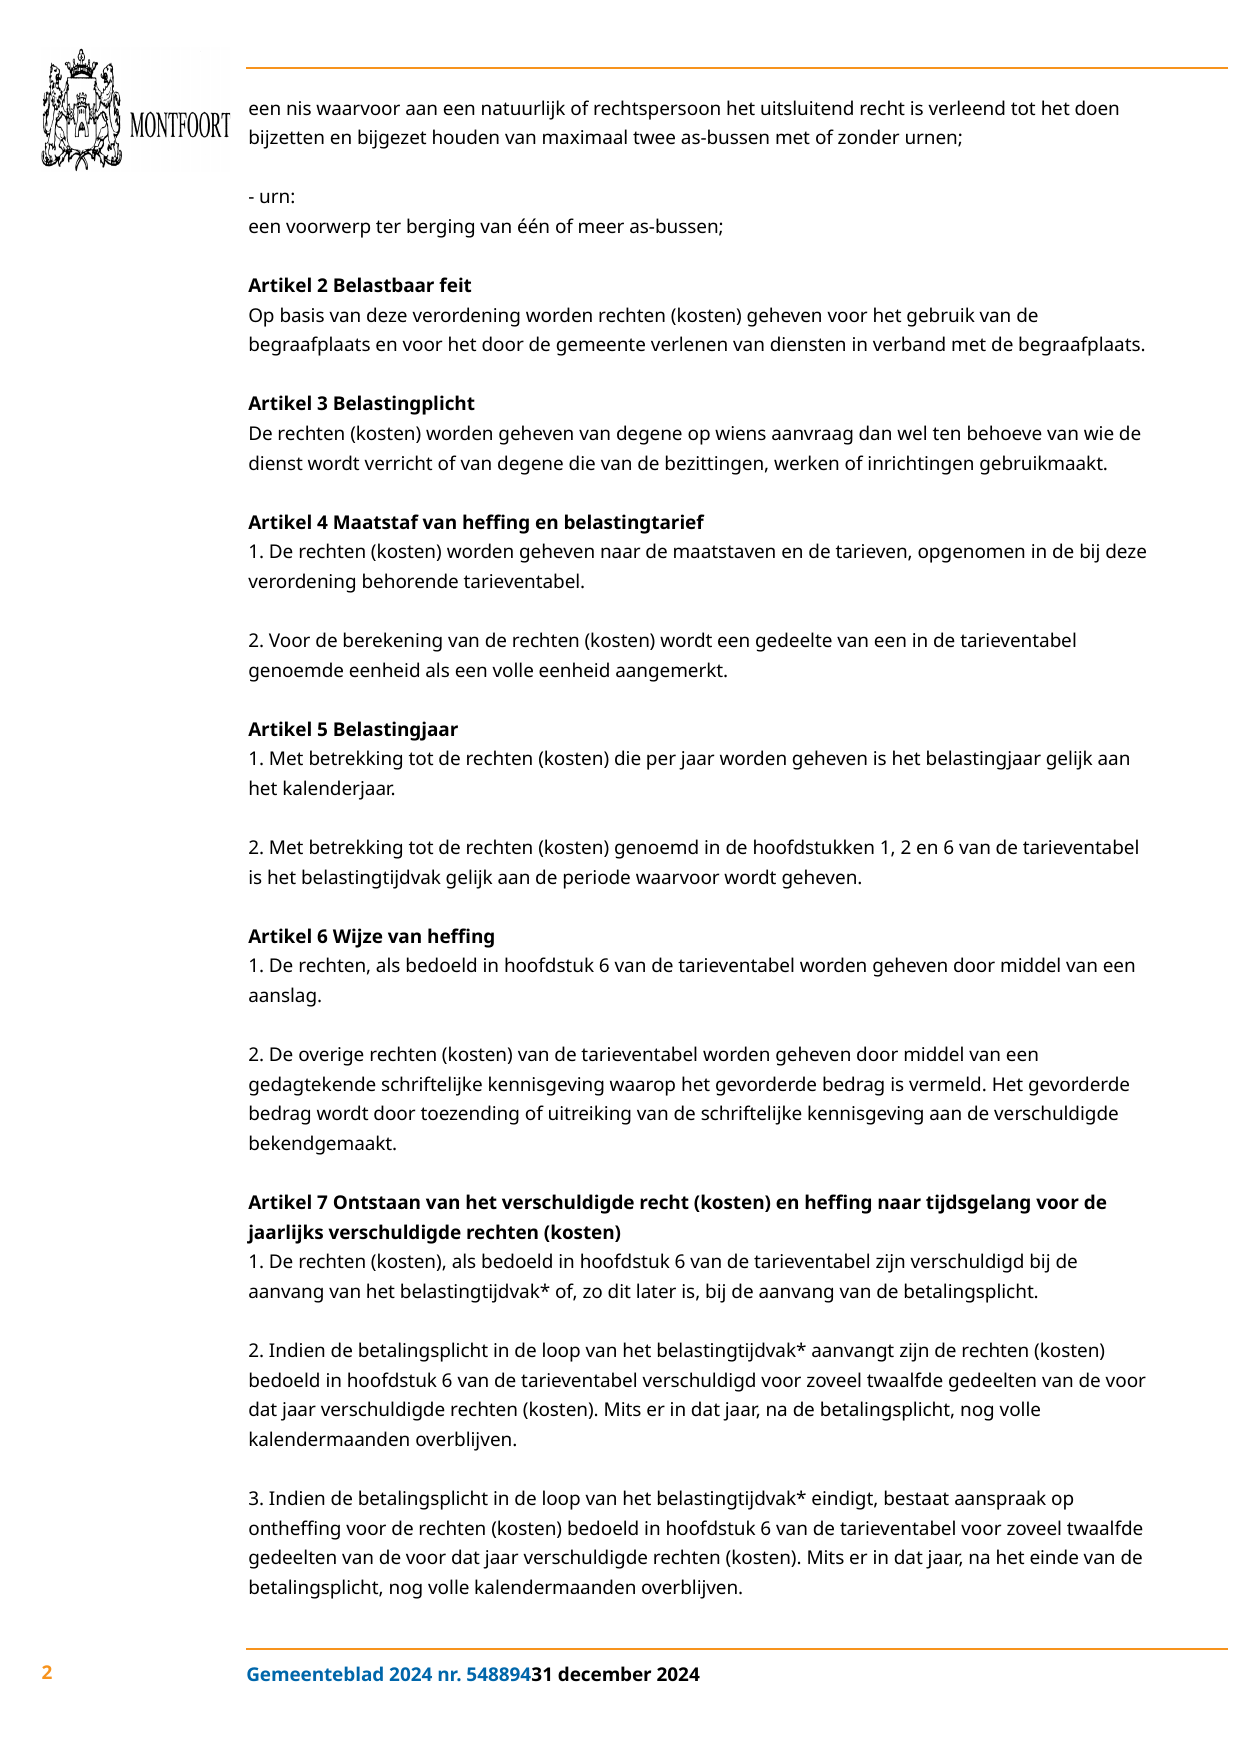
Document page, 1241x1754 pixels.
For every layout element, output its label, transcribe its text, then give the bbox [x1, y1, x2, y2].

text Artikel 4 Maatstaf van heffing en belastingtarief [248, 509, 1152, 535]
text - urn: [248, 183, 1152, 209]
picture [41, 47, 231, 172]
text Op basis van deze verordening worden rechten (kosten) geheven voor het gebruik van de begraafplaats en voor het door de gemeente verlenen van diensten in verband met de begraafplaats. [248, 302, 1152, 357]
text De rechten (kosten) worden geheven van degene op wiens aanvraag dan wel ten behoeve van wie de dienst wordt verricht of van degene die van de bezittingen, werken of inrichtingen gebruikmaakt. [248, 420, 1152, 476]
text 1. Met betrekking tot de rechten (kosten) die per jaar worden geheven is het belastingjaar gelijk aan het kalenderjaar. [248, 746, 1152, 801]
text 1. De rechten (kosten) worden geheven naar de maatstaven en de tarieven, opgenomen in de bij deze verordening behorende tarieventabel. [248, 538, 1152, 594]
text 3. Indien de betalingsplicht in de loop van het belastingtijdvak* eindigt, bestaat aanspraak op ontheffing voor de rechten (kosten) bedoeld in hoofdstuk 6 van de tarieventabel voor zoveel twaalfde gedeelten van de voor dat jaar verschuldigde rechten (kosten). Mits er in dat jaar, na het einde van de betalingsplicht, nog volle kalendermaanden overblijven. [248, 1485, 1152, 1600]
text 2. De overige rechten (kosten) van de tarieventabel worden geheven door middel van een gedagtekende schriftelijke kennisgeving waarop het gevorderde bedrag is vermeld. Het gevorderde bedrag wordt door toezending of uitreiking van de schriftelijke kennisgeving aan de verschuldigde bekendgemaakt. [248, 1041, 1152, 1156]
text 2. Indien de betalingsplicht in de loop van het belastingtijdvak* aanvangt zijn de rechten (kosten) bedoeld in hoofdstuk 6 van de tarieventabel verschuldigd voor zoveel twaalfde gedeelten van de voor dat jaar verschuldigde rechten (kosten). Mits er in dat jaar, na de betalingsplicht, nog volle kalendermaanden overblijven. [248, 1337, 1152, 1452]
text 2. Voor de berekening van de rechten (kosten) wordt een gedeelte van een in de tarieventabel genoemde eenheid als een volle eenheid aangemerkt. [248, 627, 1152, 683]
text 2. Met betrekking tot de rechten (kosten) genoemd in de hoofdstukken 1, 2 en 6 van de tarieventabel is het belastingtijdvak gelijk aan de periode waarvoor wordt geheven. [248, 834, 1152, 890]
text Artikel 7 Ontstaan van het verschuldigde recht (kosten) en heffing naar tijdsgelang voor de jaarlijks verschuldigde rechten (kosten) [248, 1189, 1152, 1245]
text Artikel 6 Wijze van heffing [248, 923, 1152, 949]
text een nis waarvoor aan een natuurlijk of rechtspersoon het uitsluitend recht is verleend tot het doen bijzetten en bijgezet houden van maximaal twee as-bussen met of zonder urnen; [248, 95, 1152, 150]
text Artikel 5 Belastingjaar [248, 716, 1152, 742]
text Artikel 2 Belastbaar feit [248, 272, 1152, 298]
text 1. De rechten (kosten), als bedoeld in hoofdstuk 6 van de tarieventabel zijn verschuldigd bij de aanvang van het belastingtijdvak* of, zo dit later is, bij de aanvang van de betalingsplicht. [248, 1248, 1152, 1304]
text Artikel 3 Belastingplicht [248, 391, 1152, 416]
text een voorwerp ter berging van één of meer as-bussen; [248, 213, 1152, 239]
text 1. De rechten, als bedoeld in hoofdstuk 6 van de tarieventabel worden geheven door middel van een aanslag. [248, 953, 1152, 1008]
